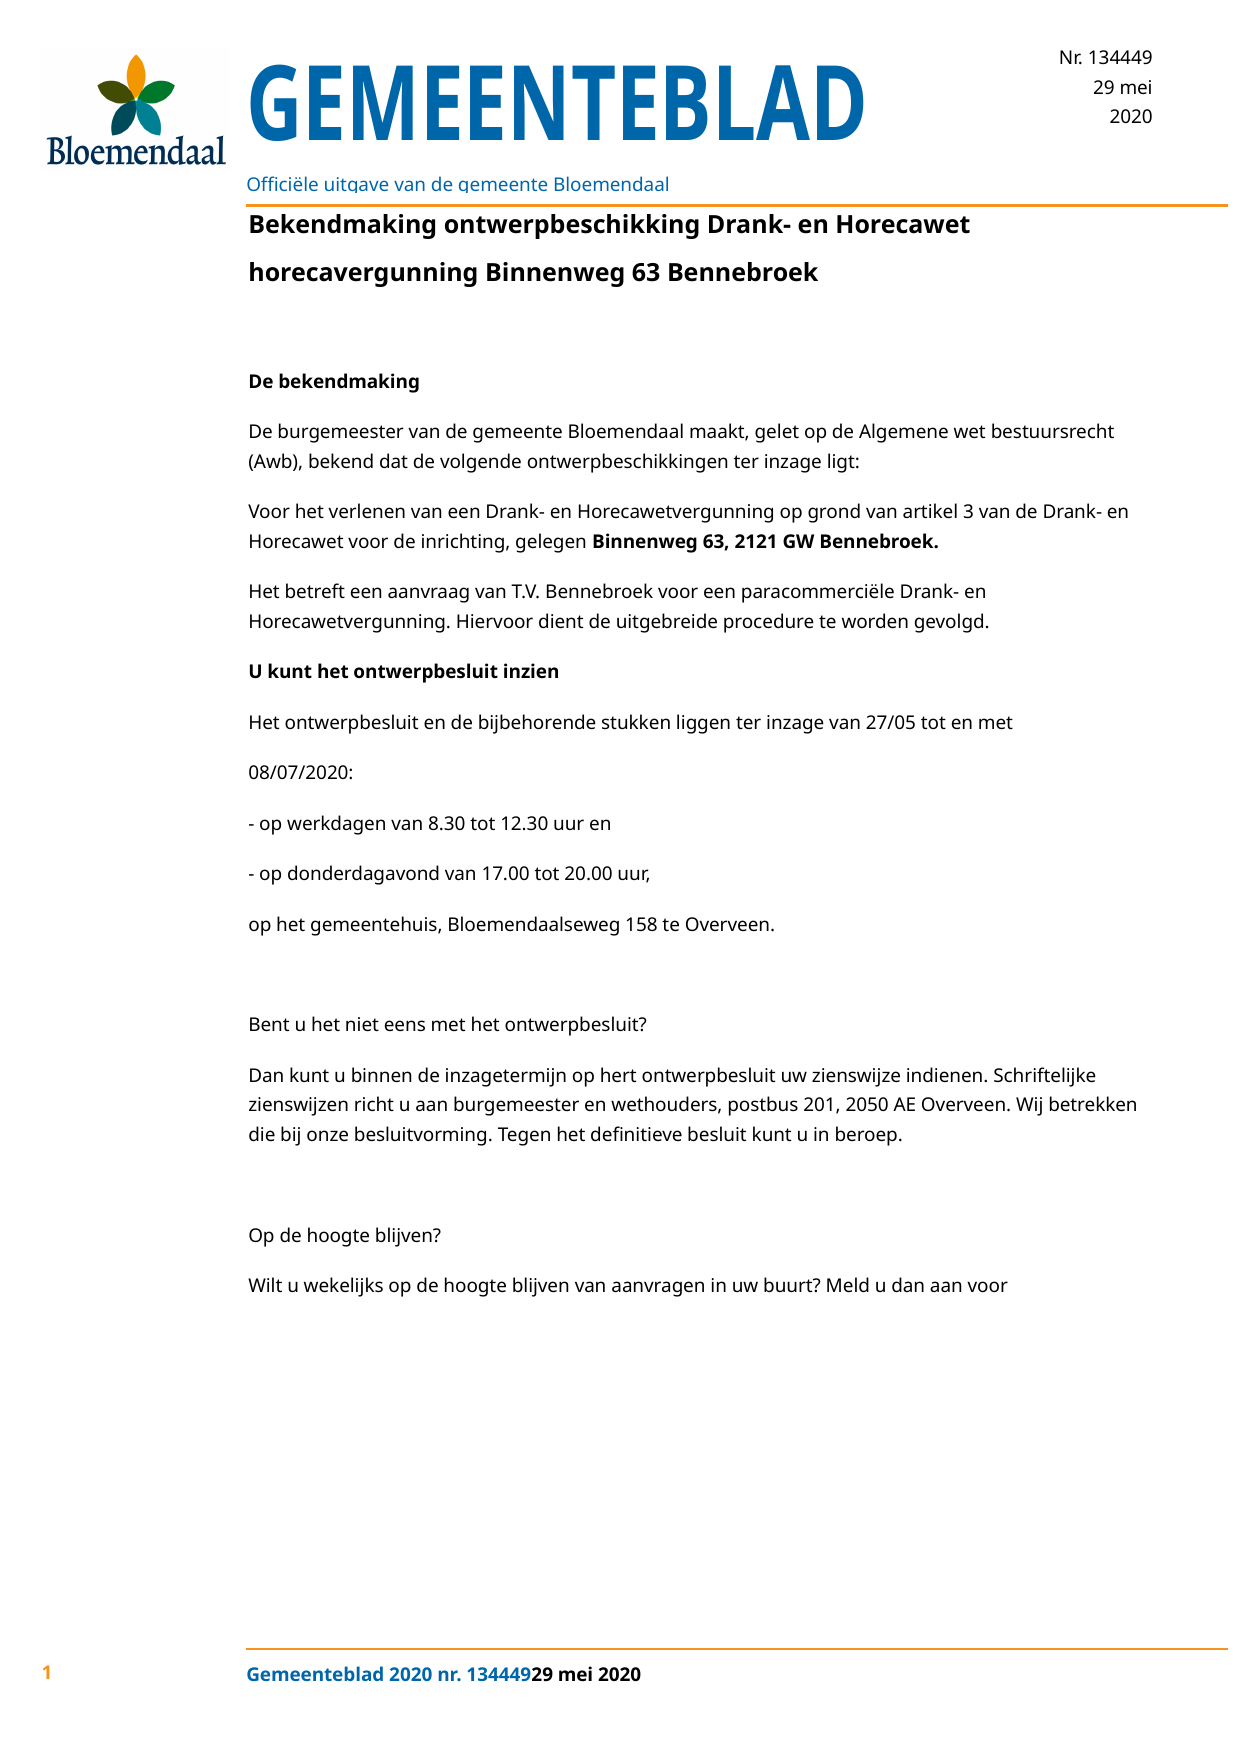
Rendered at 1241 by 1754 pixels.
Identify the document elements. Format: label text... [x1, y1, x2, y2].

text U kunt het ontwerpbesluit inzien [248, 659, 1152, 684]
text - op werkdagen van 8.30 tot 12.30 uur en [248, 810, 1152, 836]
picture [41, 47, 231, 172]
text 08/07/2020: [248, 759, 1152, 785]
text Voor het verlenen van een Drank- en Horecawetvergunning op grond van artikel 3 van de Drank- en Horecawet voor de inrichting, gelegen Binnenweg 63, 2121 GW Bennebroek. [248, 499, 1152, 554]
text Bent u het niet eens met het ontwerpbesluit? [248, 1012, 1152, 1037]
text - op donderdagavond van 17.00 tot 20.00 uur, [248, 860, 1152, 886]
text Het betreft een aanvraag van T.V. Bennebroek voor een paracommerciële Drank- en Horecawetvergunning. Hiervoor dient de uitgebreide procedure te worden gevolgd. [248, 579, 1152, 634]
text Dan kunt u binnen de inzagetermijn op hert ontwerpbesluit uw zienswijze indienen. Schriftelijke zienswijzen richt u aan burgemeester en wethouders, postbus 201, 2050 AE Overveen. Wij betrekken die bij onze besluitvorming. Tegen het definitieve besluit kunt u in beroep. [248, 1062, 1152, 1147]
text De burgemeester van de gemeente Bloemendaal maakt, gelet op de Algemene wet bestuursrecht (Awb), bekend dat de volgende ontwerpbeschikkingen ter inzage ligt: [248, 419, 1152, 474]
text op het gemeentehuis, Bloemendaalseweg 158 te Overveen. [248, 911, 1152, 937]
text Wilt u wekelijks op de hoogte blijven van aanvragen in uw buurt? Meld u dan aan voor [248, 1272, 1152, 1298]
text Op de hoogte blijven? [248, 1222, 1152, 1248]
text Bekendmaking ontwerpbeschikking Drank- en Horecawet horecavergunning Binnenweg 63 Bennebroek [248, 207, 1152, 288]
text De bekendmaking [248, 368, 1152, 394]
text Het ontwerpbesluit en de bijbehorende stukken liggen ter inzage van 27/05 tot en met [248, 709, 1152, 735]
